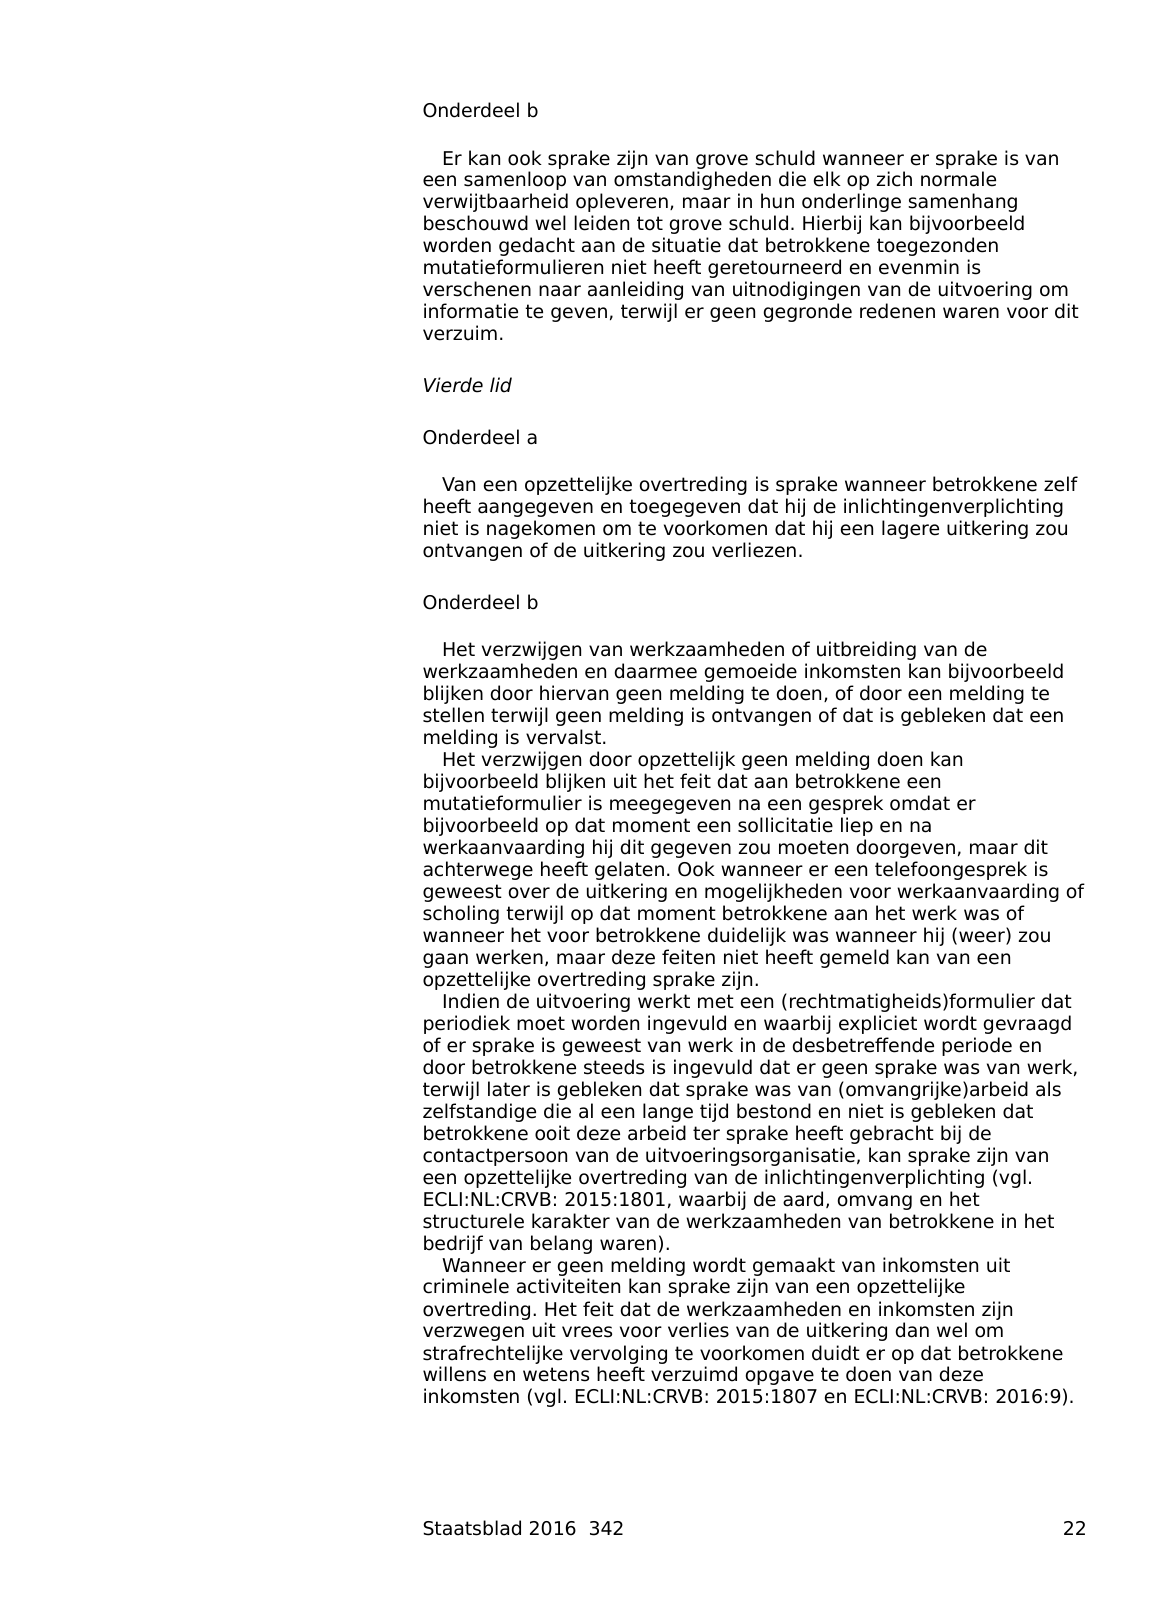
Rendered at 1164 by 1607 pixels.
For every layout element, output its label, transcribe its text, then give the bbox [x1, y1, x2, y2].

text Wanneer er geen melding wordt gemaakt van inkomsten uit criminele activiteiten kan sprake zijn van een opzettelijke overtreding. Het feit dat de werkzaamheden en inkomsten zijn verzwegen uit vrees voor verlies van de uitkering dan wel om strafrechtelijke vervolging te voorkomen duidt er op dat betrokkene willens en wetens heeft verzuimd opgave te doen van deze inkomsten (vgl. ECLI:NL:CRVB: 2015:1807 en ECLI:NL:CRVB: 2016:9). [422, 1254, 1087, 1408]
subtitle Onderdeel b [422, 592, 1087, 614]
subtitle Onderdeel b [422, 100, 1087, 122]
subtitle Onderdeel a [422, 427, 1087, 449]
text Het verzwijgen door opzettelijk geen melding doen kan bijvoorbeeld blijken uit het feit dat aan betrokkene een mutatieformulier is meegegeven na een gesprek omdat er bijvoorbeeld op dat moment een sollicitatie liep en na werkaanvaarding hij dit gegeven zou moeten doorgeven, maar dit achterwege heeft gelaten. Ook wanneer er een telefoongesprek is geweest over de uitkering en mogelijkheden voor werkaanvaarding of scholing terwijl op dat moment betrokkene aan het werk was of wanneer het voor betrokkene duidelijk was wanneer hij (weer) zou gaan werken, maar deze feiten niet heeft gemeld kan van een opzettelijke overtreding sprake zijn. [422, 749, 1087, 991]
text Het verzwijgen van werkzaamheden of uitbreiding van de werkzaamheden en daarmee gemoeide inkomsten kan bijvoorbeeld blijken door hiervan geen melding te doen, of door een melding te stellen terwijl geen melding is ontvangen of dat is gebleken dat een melding is vervalst. [422, 639, 1087, 749]
text Van een opzettelijke overtreding is sprake wanneer betrokkene zelf heeft aangegeven en toegegeven dat hij de inlichtingenverplichting niet is nagekomen om te voorkomen dat hij een lagere uitkering zou ontvangen of de uitkering zou verliezen. [422, 474, 1087, 562]
text Er kan ook sprake zijn van grove schuld wanneer er sprake is van een samenloop van omstandigheden die elk op zich normale verwijtbaarheid opleveren, maar in hun onderlinge samenhang beschouwd wel leiden tot grove schuld. Hierbij kan bijvoorbeeld worden gedacht aan de situatie dat betrokkene toegezonden mutatieformulieren niet heeft geretourneerd en evenmin is verschenen naar aanleiding van uitnodigingen van de uitvoering om informatie te geven, terwijl er geen gegronde redenen waren voor dit verzuim. [422, 147, 1087, 345]
text Indien de uitvoering werkt met een (rechtmatigheids)formulier dat periodiek moet worden ingevuld en waarbij expliciet wordt gevraagd of er sprake is geweest van werk in de desbetreffende periode en door betrokkene steeds is ingevuld dat er geen sprake was van werk, terwijl later is gebleken dat sprake was van (omvangrijke)arbeid als zelfstandige die al een lange tijd bestond en niet is gebleken dat betrokkene ooit deze arbeid ter sprake heeft gebracht bij de contactpersoon van de uitvoeringsorganisatie, kan sprake zijn van een opzettelijke overtreding van de inlichtingenverplichting (vgl. ECLI:NL:CRVB: 2015:1801, waarbij de aard, omvang en het structurele karakter van de werkzaamheden van betrokkene in het bedrijf van belang waren). [422, 991, 1087, 1254]
subtitle Vierde lid [422, 375, 1087, 397]
